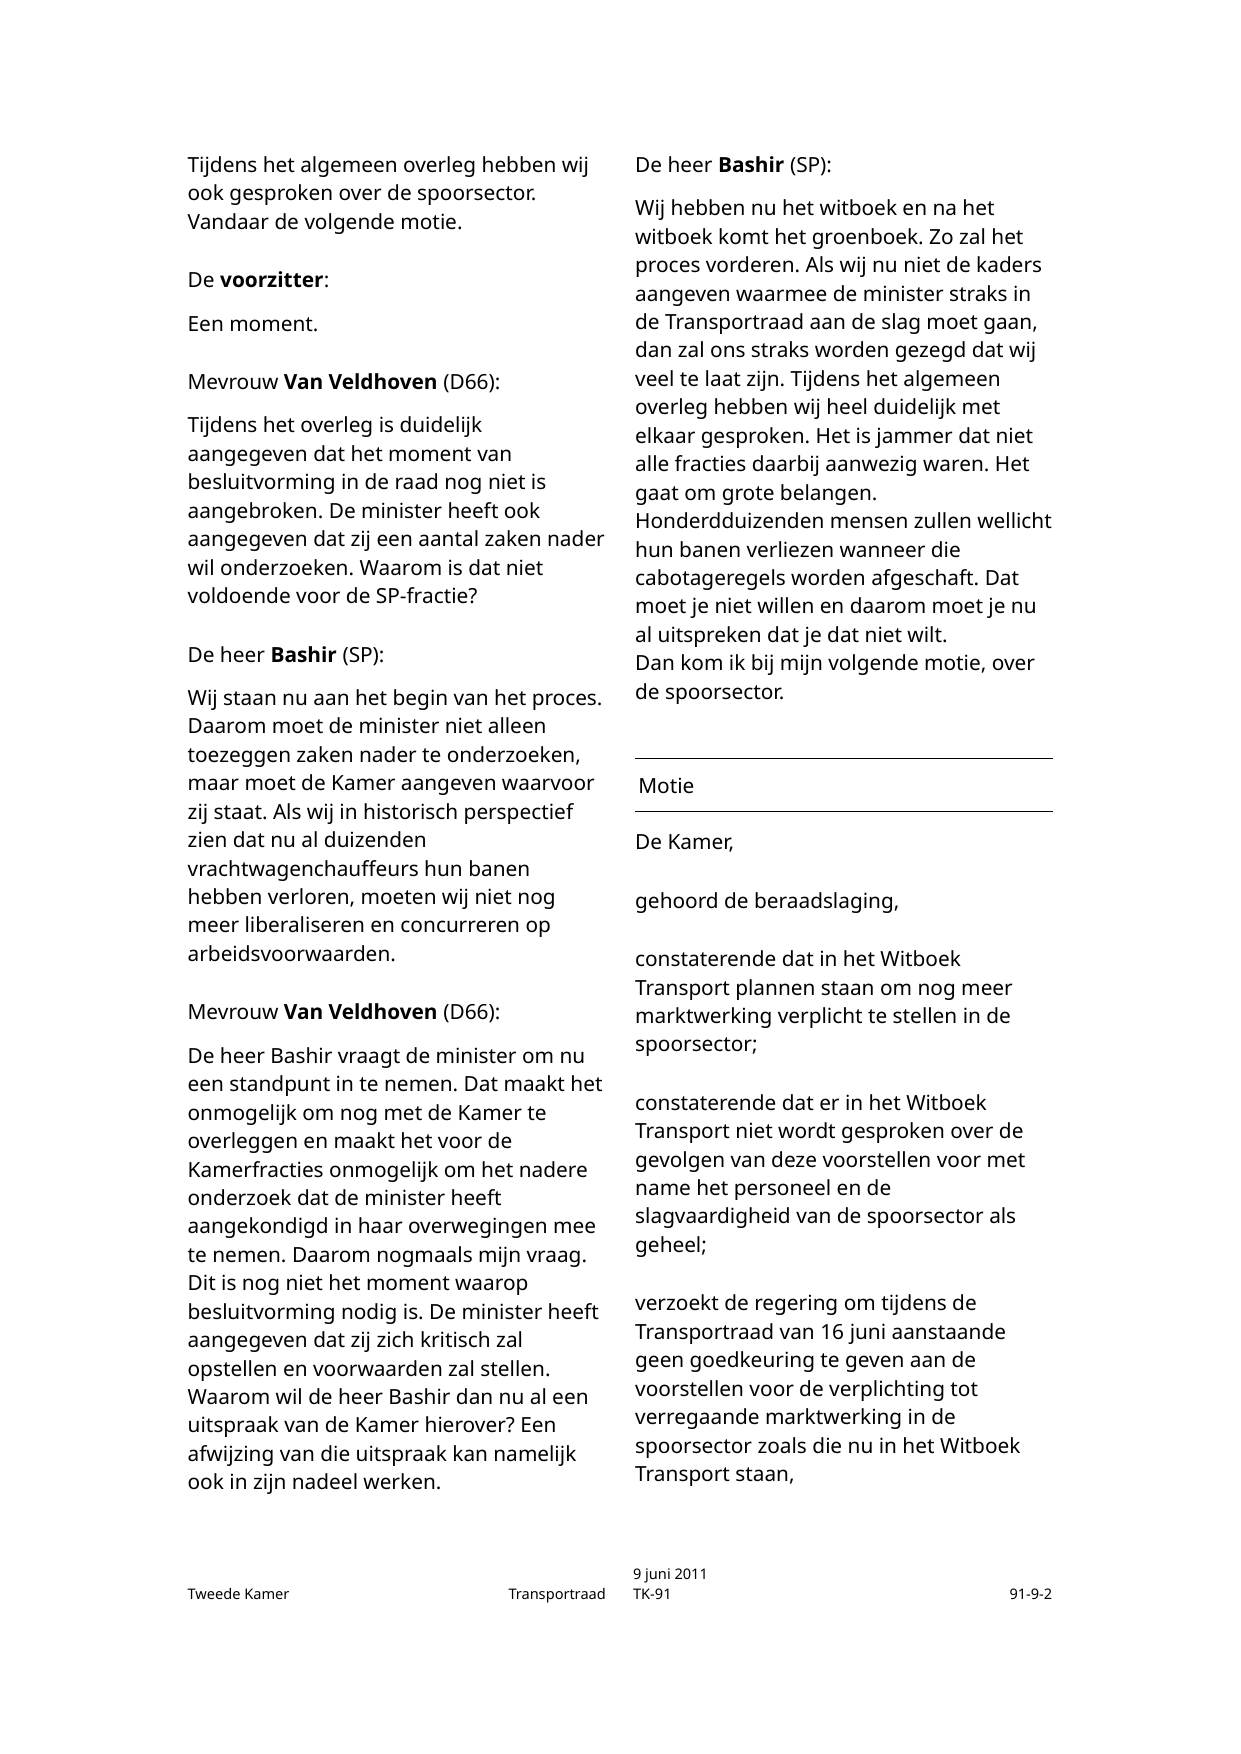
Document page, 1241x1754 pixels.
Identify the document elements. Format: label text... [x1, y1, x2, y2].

text Een moment. [187, 309, 605, 337]
text De voorzitter: [187, 265, 605, 294]
text Dan kom ik bij mijn volgende motie, over de spoorsector. [635, 648, 1053, 705]
text De heer Bashir (SP): [187, 640, 605, 668]
text De Kamer, [635, 827, 1053, 856]
text Wij hebben nu het witboek en na het witboek komt het groenboek. Zo zal het proces vorderen. Als wij nu niet de kaders aangeven waarmee de minister straks in de Transportraad aan de slag moet gaan, dan zal ons straks worden gezegd dat wij veel te laat zijn. Tijdens het algemeen overleg hebben wij heel duidelijk met elkaar gesproken. Het is jammer dat niet alle fracties daarbij aanwezig waren. Het gaat om grote belangen. Honderdduizenden mensen zullen wellicht hun banen verliezen wanneer die cabotageregels worden afgeschaft. Dat moet je niet willen en daarom moet je nu al uitspreken dat je dat niet wilt. [635, 193, 1053, 648]
text Tijdens het algemeen overleg hebben wij ook gesproken over de spoorsector. Vandaar de volgende motie. [187, 150, 605, 235]
text Tijdens het overleg is duidelijk aangegeven dat het moment van besluitvorming in de raad nog niet is aangebroken. De minister heeft ook aangegeven dat zij een aantal zaken nader wil onderzoeken. Waarom is dat niet voldoende voor de SP-fractie? [187, 411, 605, 610]
text De heer Bashir (SP): [635, 150, 1053, 178]
text gehoord de beraadslaging, [635, 886, 1053, 914]
text Mevrouw Van Veldhoven (D66): [187, 367, 605, 396]
text Wij staan nu aan het begin van het proces. Daarom moet de minister niet alleen toezeggen zaken nader te onderzoeken, maar moet de Kamer aangeven waarvoor zij staat. Als wij in historisch perspectief zien dat nu al duizenden vrachtwagenchauffeurs hun banen hebben verloren, moeten wij niet nog meer liberaliseren en concurreren op arbeidsvoorwaarden. [187, 683, 605, 967]
text verzoekt de regering om tijdens de Transportraad van 16 juni aanstaande geen goedkeuring te geven aan de voorstellen voor de verplichting tot verregaande marktwerking in de spoorsector zoals die nu in het Witboek Transport staan, [635, 1288, 1053, 1488]
subtitle Motie [635, 759, 1053, 811]
text constaterende dat in het Witboek Transport plannen staan om nog meer marktwerking verplicht te stellen in de spoorsector; [635, 944, 1053, 1058]
text constaterende dat er in het Witboek Transport niet wordt gesproken over de gevolgen van deze voorstellen voor met name het personeel en de slagvaardigheid van de spoorsector als geheel; [635, 1088, 1053, 1258]
text Mevrouw Van Veldhoven (D66): [187, 997, 605, 1026]
text De heer Bashir vraagt de minister om nu een standpunt in te nemen. Dat maakt het onmogelijk om nog met de Kamer te overleggen en maakt het voor de Kamerfracties onmogelijk om het nadere onderzoek dat de minister heeft aangekondigd in haar overwegingen mee te nemen. Daarom nogmaals mijn vraag. Dit is nog niet het moment waarop besluitvorming nodig is. De minister heeft aangegeven dat zij zich kritisch zal opstellen en voorwaarden zal stellen. Waarom wil de heer Bashir dan nu al een uitspraak van de Kamer hierover? Een afwijzing van die uitspraak kan namelijk ook in zijn nadeel werken. [187, 1041, 605, 1496]
